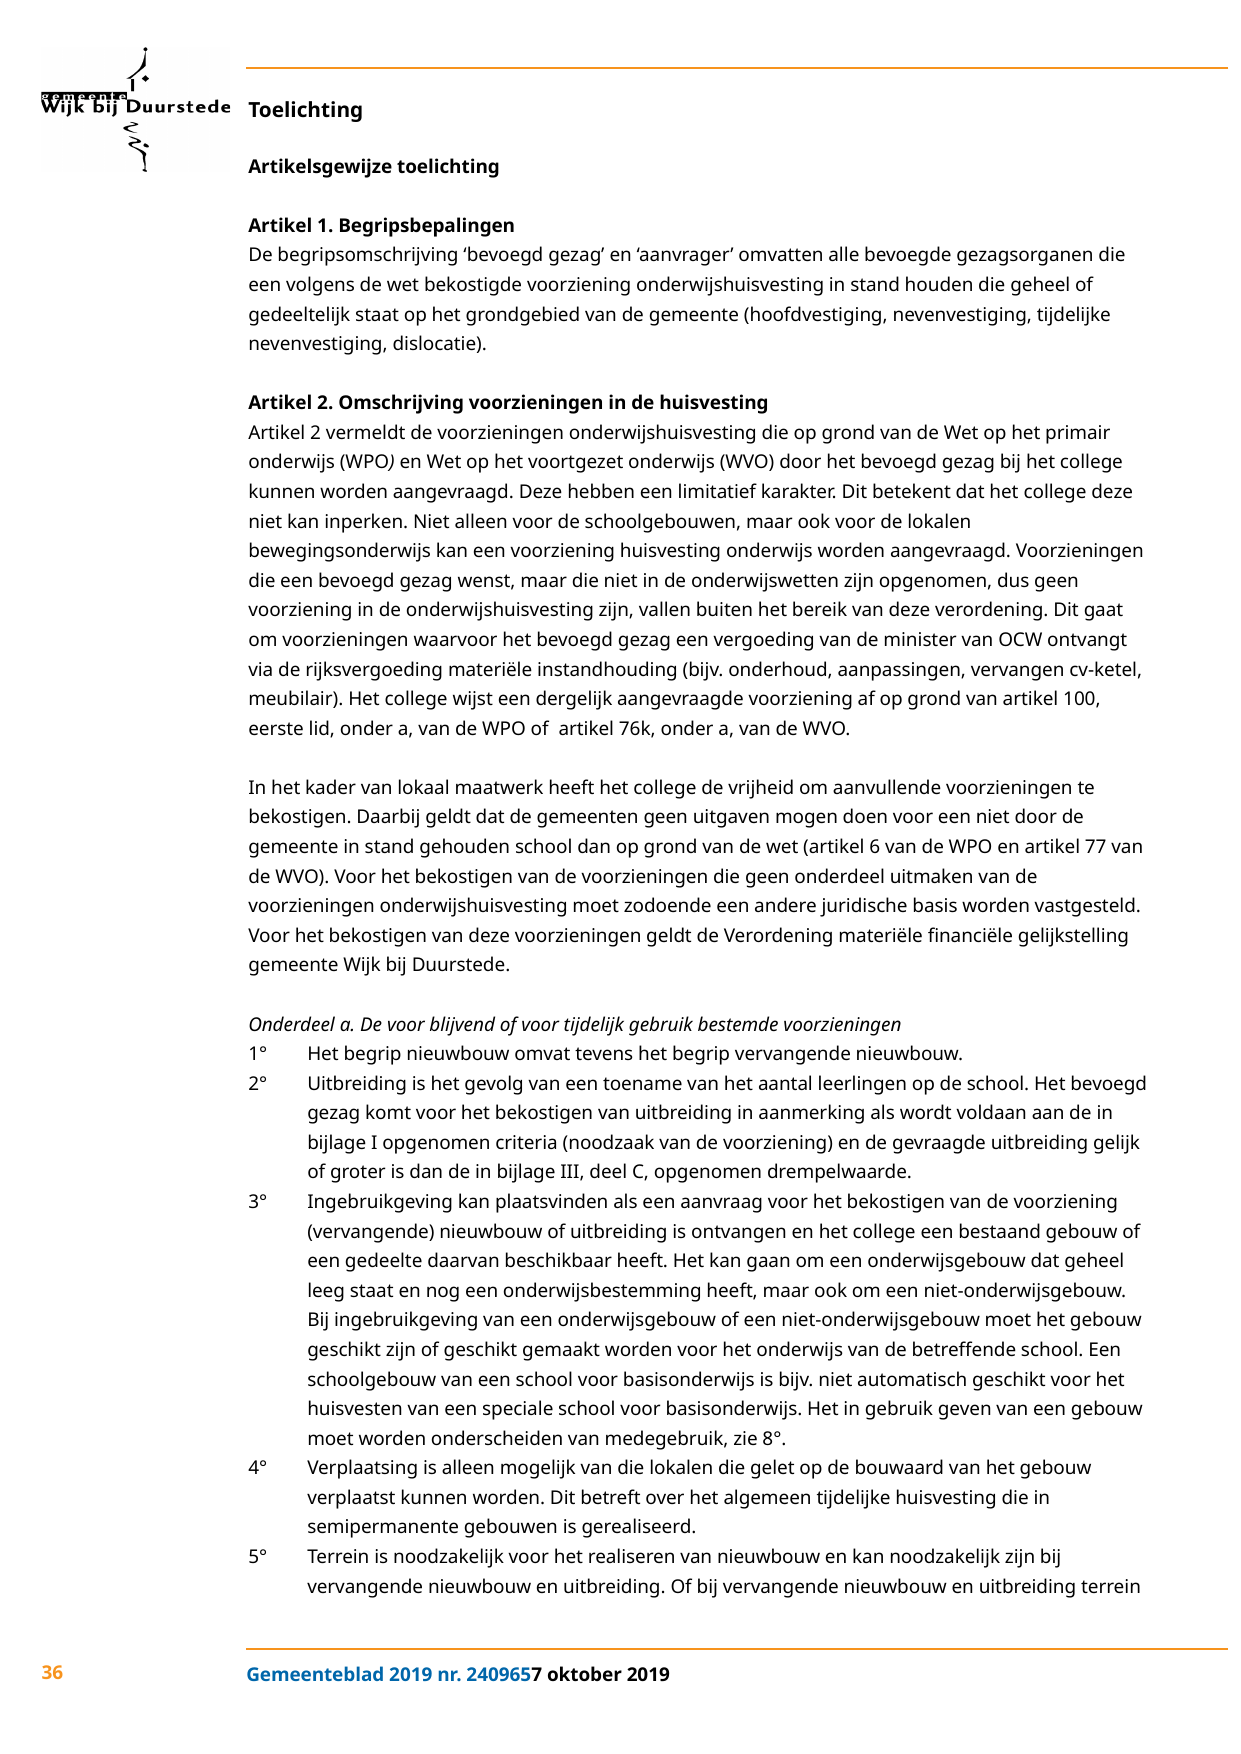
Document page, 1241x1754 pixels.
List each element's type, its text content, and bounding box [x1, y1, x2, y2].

list Terrein is noodzakelijk voor het realiseren van nieuwbouw en kan noodzakelijk zijn bij vervangende nieuwbouw en uitbreiding. Of bij vervangende nieuwbouw en uitbreiding terrein [248, 1543, 1152, 1599]
text Artikelsgewijze toelichting [248, 153, 1152, 179]
list Uitbreiding is het gevolg van een toename van het aantal leerlingen op de school. Het bevoegd gezag komt voor het bekostigen van uitbreiding in aanmerking als wordt voldaan aan de in bijlage I opgenomen criteria (noodzaak van de voorziening) en de gevraagde uitbreiding gelijk of groter is dan de in bijlage III, deel C, opgenomen drempelwaarde. [248, 1070, 1152, 1184]
text Artikel 2. Omschrijving voorzieningen in de huisvesting [248, 389, 1152, 415]
text De begripsomschrijving ‘bevoegd gezag’ en ‘aanvrager’ omvatten alle bevoegde gezagsorganen die een volgens de wet bekostigde voorziening onderwijshuisvesting in stand houden die geheel of gedeeltelijk staat op het grondgebied van de gemeente (hoofdvestiging, nevenvestiging, tijdelijke nevenvestiging, dislocatie). [248, 242, 1152, 356]
list Verplaatsing is alleen mogelijk van die lokalen die gelet op de bouwaard van het gebouw verplaatst kunnen worden. Dit betreft over het algemeen tijdelijke huisvesting die in semipermanente gebouwen is gerealiseerd. [248, 1454, 1152, 1539]
list Ingebruikgeving kan plaatsvinden als een aanvraag voor het bekostigen van de voorziening (vervangende) nieuwbouw of uitbreiding is ontvangen en het college een bestaand gebouw of een gedeelte daarvan beschikbaar heeft. Het kan gaan om een onderwijsgebouw dat geheel leeg staat en nog een onderwijsbestemming heeft, maar ook om een niet-onderwijsgebouw. Bij ingebruikgeving van een onderwijsgebouw of een niet-onderwijsgebouw moet het gebouw geschikt zijn of geschikt gemaakt worden voor het onderwijs van de betreffende school. Een schoolgebouw van een school voor basisonderwijs is bijv. niet automatisch geschikt voor het huisvesten van een speciale school voor basisonderwijs. Het in gebruik geven van een gebouw moet worden onderscheiden van medegebruik, zie 8°. [248, 1188, 1152, 1451]
picture [41, 47, 231, 172]
text In het kader van lokaal maatwerk heeft het college de vrijheid om aanvullende voorzieningen te bekostigen. Daarbij geldt dat de gemeenten geen uitgaven mogen doen voor een niet door de gemeente in stand gehouden school dan op grond van de wet (artikel 6 van de WPO en artikel 77 van de WVO). Voor het bekostigen van de voorzieningen die geen onderdeel uitmaken van de voorzieningen onderwijshuisvesting moet zodoende een andere juridische basis worden vastgesteld. Voor het bekostigen van deze voorzieningen geldt de Verordening materiële financiële gelijkstelling gemeente Wijk bij Duurstede. [248, 774, 1152, 977]
list Het begrip nieuwbouw omvat tevens het begrip vervangende nieuwbouw. [248, 1040, 1152, 1066]
text Toelichting [248, 95, 1152, 123]
text Artikel 2 vermeldt de voorzieningen onderwijshuisvesting die op grond van de Wet op het primair onderwijs (WPO) en Wet op het voortgezet onderwijs (WVO) door het bevoegd gezag bij het college kunnen worden aangevraagd. Deze hebben een limitatief karakter. Dit betekent dat het college deze niet kan inperken. Niet alleen voor de schoolgebouwen, maar ook voor de lokalen bewegingsonderwijs kan een voorziening huisvesting onderwijs worden aangevraagd. Voorzieningen die een bevoegd gezag wenst, maar die niet in de onderwijswetten zijn opgenomen, dus geen voorziening in de onderwijshuisvesting zijn, vallen buiten het bereik van deze verordening. Dit gaat om voorzieningen waarvoor het bevoegd gezag een vergoeding van de minister van OCW ontvangt via de rijksvergoeding materiële instandhouding (bijv. onderhoud, aanpassingen, vervangen cv-ketel, meubilair). Het college wijst een dergelijk aangevraagde voorziening af op grond van artikel 100, eerste lid, onder a, van de WPO of artikel 76k, onder a, van de WVO. [248, 419, 1152, 741]
text Onderdeel a. De voor blijvend of voor tijdelijk gebruik bestemde voorzieningen [248, 1011, 1152, 1037]
text Artikel 1. Begripsbepalingen [248, 212, 1152, 238]
